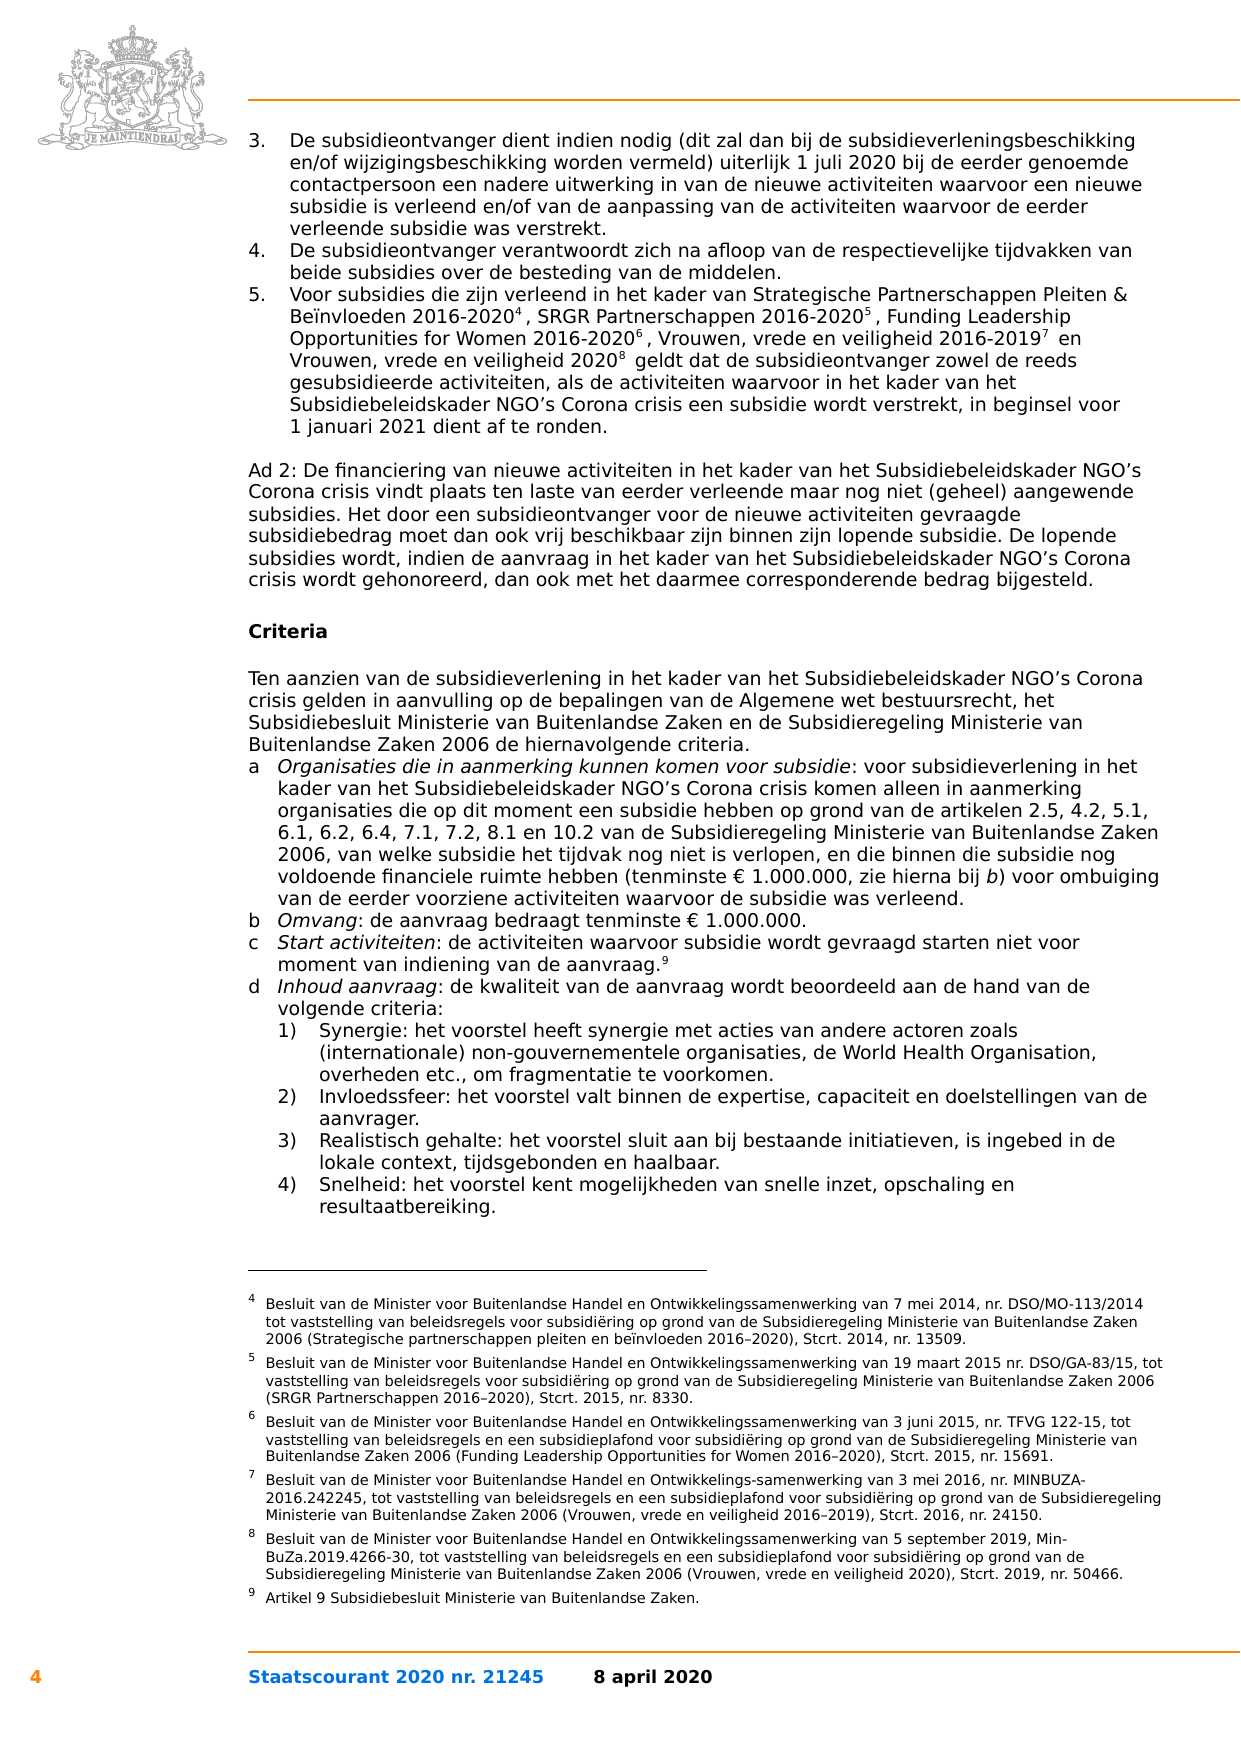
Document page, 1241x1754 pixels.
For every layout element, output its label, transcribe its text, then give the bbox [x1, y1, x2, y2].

text 1) Synergie: het voorstel heeft synergie met acties van andere actoren zoals (internationale) non-gouvernementele organisaties, de World Health Organisation, overheden etc., om fragmentatie te voorkomen. [277, 1020, 1163, 1086]
text b Omvang: de aanvraag bedraagt tenminste € 1.000.000. [248, 910, 1163, 932]
text Besluit van de Minister voor Buitenlandse Handel en Ontwikkelings-samenwerking van 3 mei 2016, nr. MINBUZA-2016.242245, tot vaststelling van beleidsregels en een subsidieplafond voor subsidiëring op grond van de Subsidieregeling Ministerie van Buitenlandse Zaken 2006 (Vrouwen, vrede en veiligheid 2016–2019), Stcrt. 2016, nr. 24150. [248, 1468, 1163, 1524]
subtitle Criteria [248, 621, 1163, 643]
text 3) Realistisch gehalte: het voorstel sluit aan bij bestaande initiatieven, is ingebed in de lokale context, tijdsgebonden en haalbaar. [277, 1130, 1163, 1174]
text 4) Snelheid: het voorstel kent mogelijkheden van snelle inzet, opschaling en resultaatbereiking. [277, 1174, 1163, 1218]
text Besluit van de Minister voor Buitenlandse Handel en Ontwikkelingssamenwerking van 7 mei 2014, nr. DSO/MO-113/2014 tot vaststelling van beleidsregels voor subsidiëring op grond van de Subsidieregeling Ministerie van Buitenlandse Zaken 2006 (Strategische partnerschappen pleiten en beïnvloeden 2016–2020), Stcrt. 2014, nr. 13509. [248, 1292, 1163, 1348]
text 4. De subsidieontvanger verantwoordt zich na afloop van de respectievelijke tijdvakken van beide subsidies over de besteding van de middelen. [248, 240, 1163, 284]
text 2) Invloedssfeer: het voorstel valt binnen de expertise, capaciteit en doelstellingen van de aanvrager. [277, 1086, 1163, 1130]
text d Inhoud aanvraag: de kwaliteit van de aanvraag wordt beoordeeld aan de hand van de volgende criteria: [248, 976, 1163, 1020]
text c Start activiteiten: de activiteiten waarvoor subsidie wordt gevraagd starten niet voor moment van indiening van de aanvraag. [248, 932, 1163, 976]
text Besluit van de Minister voor Buitenlandse Handel en Ontwikkelingssamenwerking van 5 september 2019, Min-BuZa.2019.4266-30, tot vaststelling van beleidsregels en een subsidieplafond voor subsidiëring op grond van de Subsidieregeling Ministerie van Buitenlandse Zaken 2006 (Vrouwen, vrede en veiligheid 2020), Stcrt. 2019, nr. 50466. [248, 1527, 1163, 1583]
text Ad 2: De financiering van nieuwe activiteiten in het kader van het Subsidiebeleidskader NGO’s Corona crisis vindt plaats ten laste van eerder verleende maar nog niet (geheel) aangewende subsidies. Het door een subsidieontvanger voor de nieuwe activiteiten gevraagde subsidiebedrag moet dan ook vrij beschikbaar zijn binnen zijn lopende subsidie. De lopende subsidies wordt, indien de aanvraag in het kader van het Subsidiebeleidskader NGO’s Corona crisis wordt gehonoreerd, dan ook met het daarmee corresponderende bedrag bijgesteld. [248, 459, 1163, 591]
text Ten aanzien van de subsidieverlening in het kader van het Subsidiebeleidskader NGO’s Corona crisis gelden in aanvulling op de bepalingen van de Algemene wet bestuursrecht, het Subsidiebesluit Ministerie van Buitenlandse Zaken en de Subsidieregeling Ministerie van Buitenlandse Zaken 2006 de hiernavolgende criteria. [248, 668, 1163, 756]
text Besluit van de Minister voor Buitenlandse Handel en Ontwikkelingssamenwerking van 19 maart 2015 nr. DSO/GA-83/15, tot vaststelling van beleidsregels voor subsidiëring op grond van de Subsidieregeling Ministerie van Buitenlandse Zaken 2006 (SRGR Partnerschappen 2016–2020), Stcrt. 2015, nr. 8330. [248, 1351, 1163, 1407]
text 3. De subsidieontvanger dient indien nodig (dit zal dan bij de subsidieverleningsbeschikking en/of wijzigingsbeschikking worden vermeld) uiterlijk 1 juli 2020 bij de eerder genoemde contactpersoon een nadere uitwerking in van de nieuwe activiteiten waarvoor een nieuwe subsidie is verleend en/of van de aanpassing van de activiteiten waarvoor de eerder verleende subsidie was verstrekt. [248, 130, 1163, 240]
picture [38, 25, 227, 150]
text Besluit van de Minister voor Buitenlandse Handel en Ontwikkelingssamenwerking van 3 juni 2015, nr. TFVG 122-15, tot vaststelling van beleidsregels en een subsidieplafond voor subsidiëring op grond van de Subsidieregeling Ministerie van Buitenlandse Zaken 2006 (Funding Leadership Opportunities for Women 2016–2020), Stcrt. 2015, nr. 15691. [248, 1409, 1163, 1465]
text 5. Voor subsidies die zijn verleend in het kader van Strategische Partnerschappen Pleiten & Beïnvloeden 2016-2020, SRGR Partnerschappen 2016-2020, Funding Leadership Opportunities for Women 2016-2020, Vrouwen, vrede en veiligheid 2016-2019 en Vrouwen, vrede en veiligheid 2020 geldt dat de subsidieontvanger zowel de reeds gesubsidieerde activiteiten, als de activiteiten waarvoor in het kader van het Subsidiebeleidskader NGO’s Corona crisis een subsidie wordt verstrekt, in beginsel voor 1 januari 2021 dient af te ronden. [248, 284, 1163, 438]
text a Organisaties die in aanmerking kunnen komen voor subsidie: voor subsidieverlening in het kader van het Subsidiebeleidskader NGO’s Corona crisis komen alleen in aanmerking organisaties die op dit moment een subsidie hebben op grond van de artikelen 2.5, 4.2, 5.1, 6.1, 6.2, 6.4, 7.1, 7.2, 8.1 en 10.2 van de Subsidieregeling Ministerie van Buitenlandse Zaken 2006, van welke subsidie het tijdvak nog niet is verlopen, en die binnen die subsidie nog voldoende financiele ruimte hebben (tenminste € 1.000.000, zie hierna bij b) voor ombuiging van de eerder voorziene activiteiten waarvoor de subsidie was verleend. [248, 756, 1163, 910]
text Artikel 9 Subsidiebesluit Ministerie van Buitenlandse Zaken. [248, 1586, 1163, 1608]
